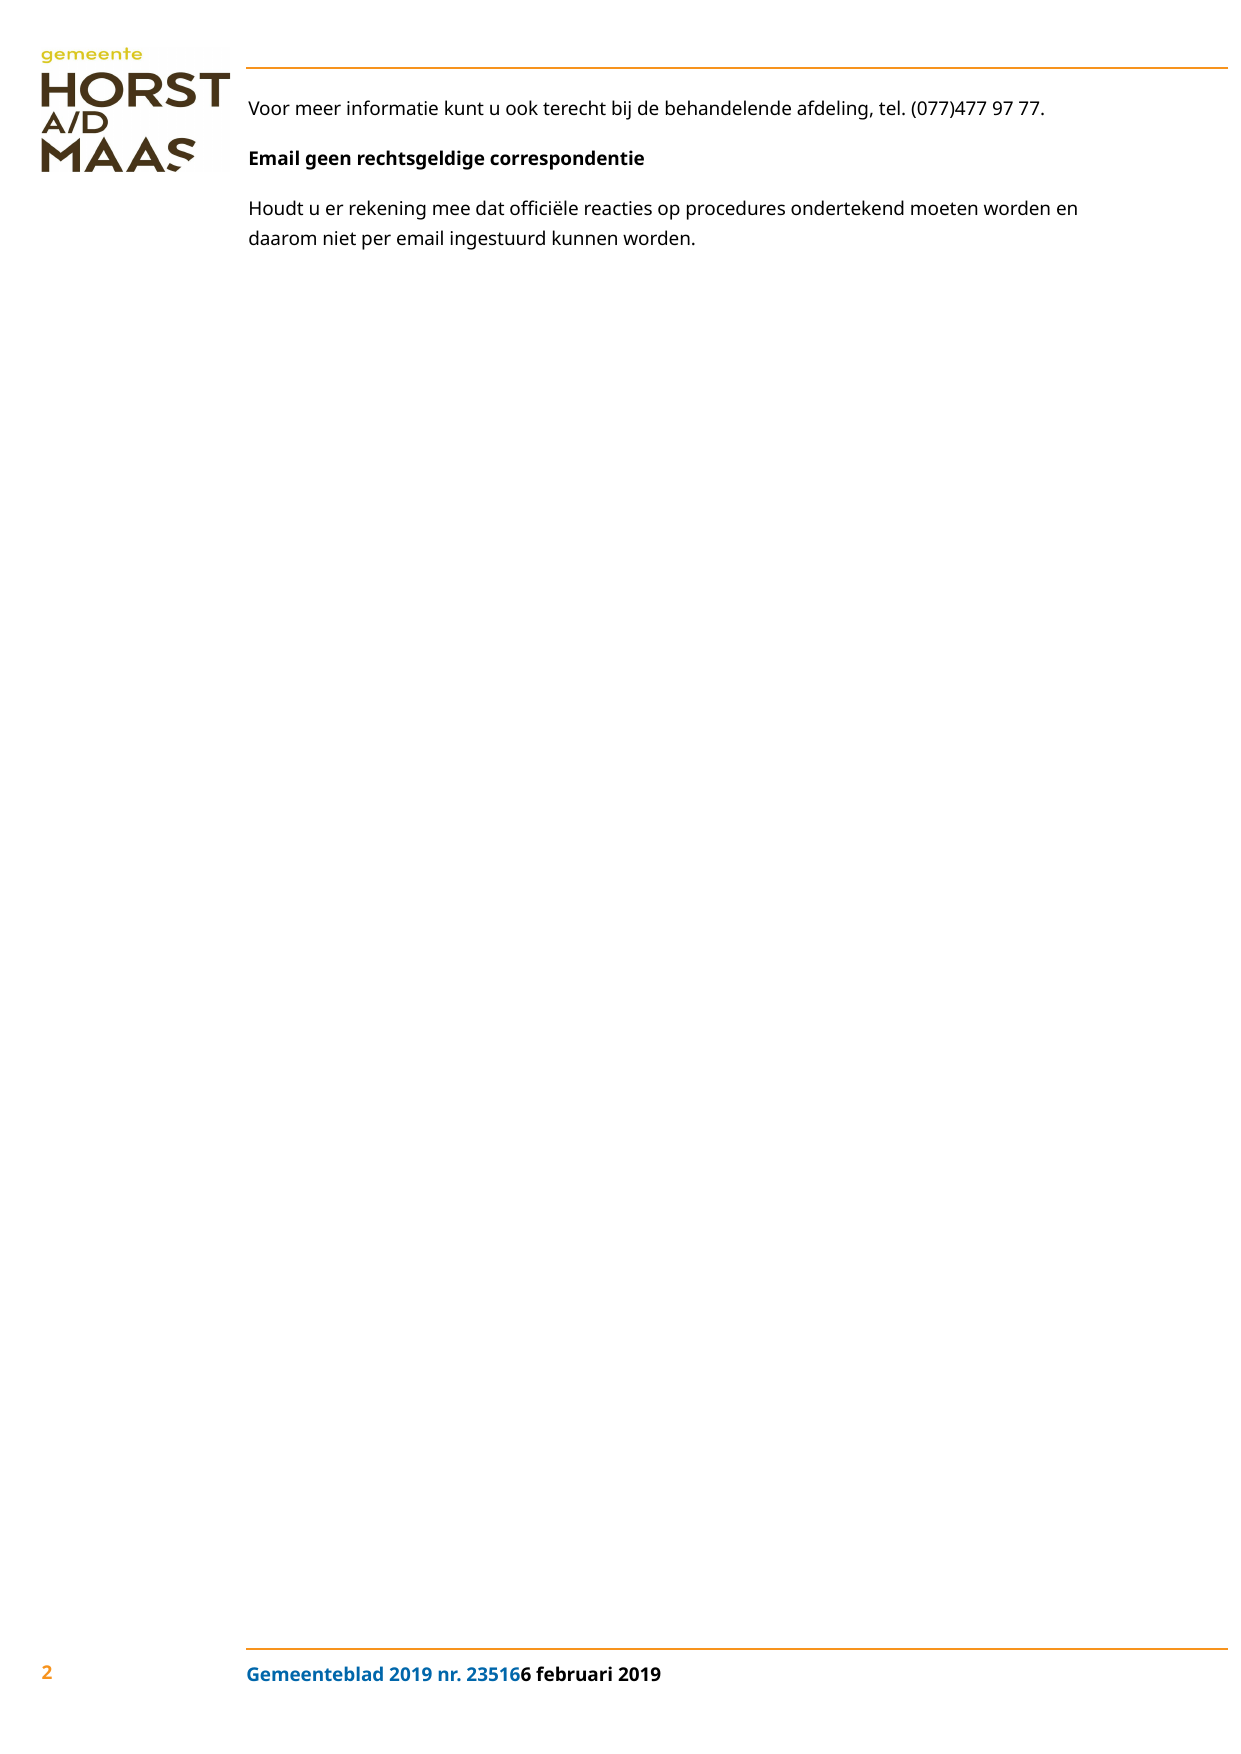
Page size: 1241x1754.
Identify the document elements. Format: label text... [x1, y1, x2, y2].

text Houdt u er rekening mee dat officiële reacties op procedures ondertekend moeten worden en daarom niet per email ingestuurd kunnen worden. [248, 196, 1152, 251]
picture [41, 47, 231, 172]
text Email geen rechtsgeldige correspondentie [248, 145, 1152, 171]
text Voor meer informatie kunt u ook terecht bij de behandelende afdeling, tel. (077)477 97 77. [248, 95, 1152, 121]
